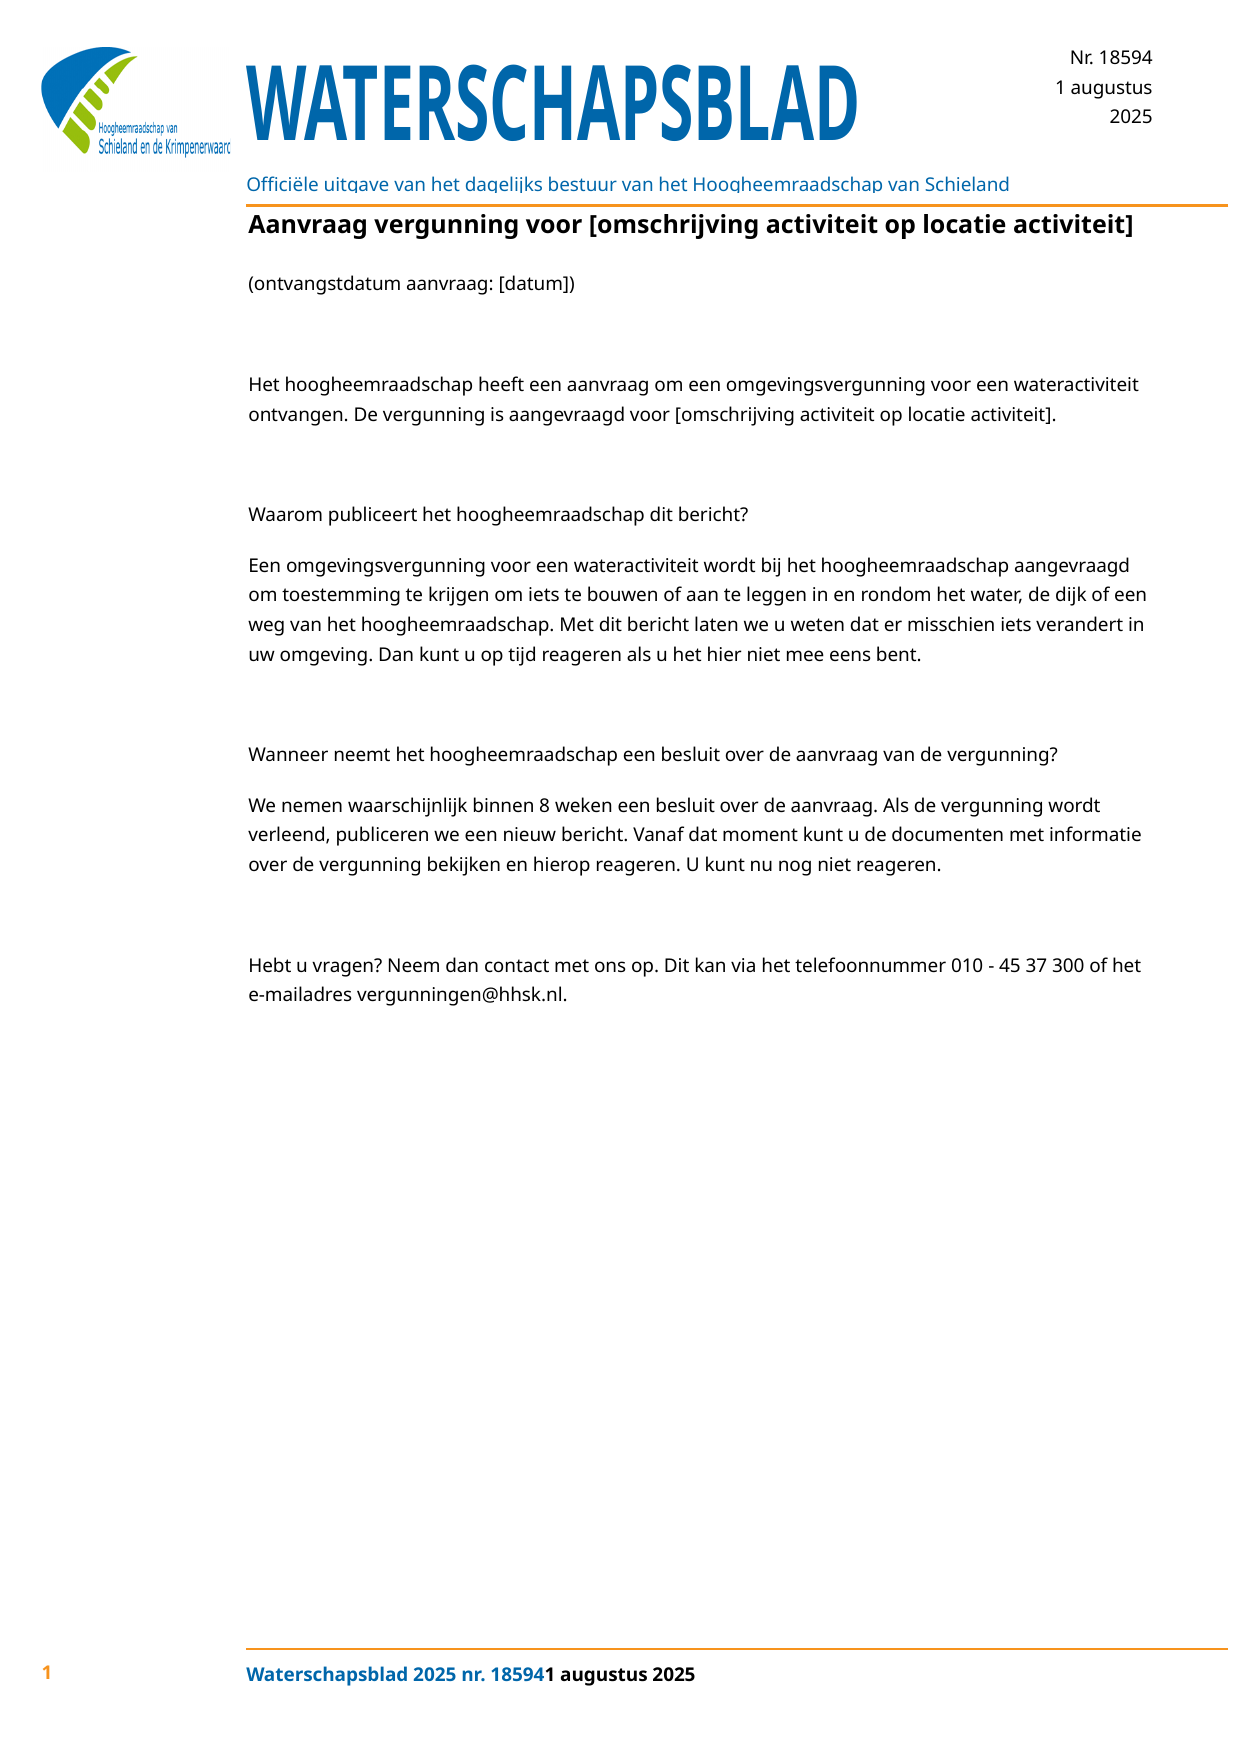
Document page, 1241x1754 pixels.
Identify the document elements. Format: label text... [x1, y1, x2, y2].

text Hebt u vragen? Neem dan contact met ons op. Dit kan via het telefoonnummer 010 - 45 37 300 of het e-mailadres vergunningen@hhsk.nl. [248, 952, 1152, 1007]
text Wanneer neemt het hoogheemraadschap een besluit over de aanvraag van de vergunning? [248, 742, 1152, 767]
text Waarom publiceert het hoogheemraadschap dit bericht? [248, 502, 1152, 527]
text (ontvangstdatum aanvraag: [datum]) [248, 270, 1152, 296]
text Het hoogheemraadschap heeft een aanvraag om een omgevingsvergunning voor een wateractiviteit ontvangen. De vergunning is aangevraagd voor [omschrijving activiteit op locatie activiteit]. [248, 371, 1152, 426]
text We nemen waarschijnlijk binnen 8 weken een besluit over de aanvraag. Als de vergunning wordt verleend, publiceren we een nieuw bericht. Vanaf dat moment kunt u de documenten met informatie over de vergunning bekijken en hierop reageren. U kunt nu nog niet reageren. [248, 792, 1152, 877]
text Een omgevingsvergunning voor een wateractiviteit wordt bij het hoogheemraadschap aangevraagd om toestemming te krijgen om iets te bouwen of aan te leggen in en rondom het water, de dijk of een weg van het hoogheemraadschap. Met dit bericht laten we u weten dat er misschien iets verandert in uw omgeving. Dan kunt u op tijd reageren als u het hier niet mee eens bent. [248, 552, 1152, 666]
picture [41, 47, 231, 172]
text Aanvraag vergunning voor [omschrijving activiteit op locatie activiteit] [248, 207, 1152, 241]
